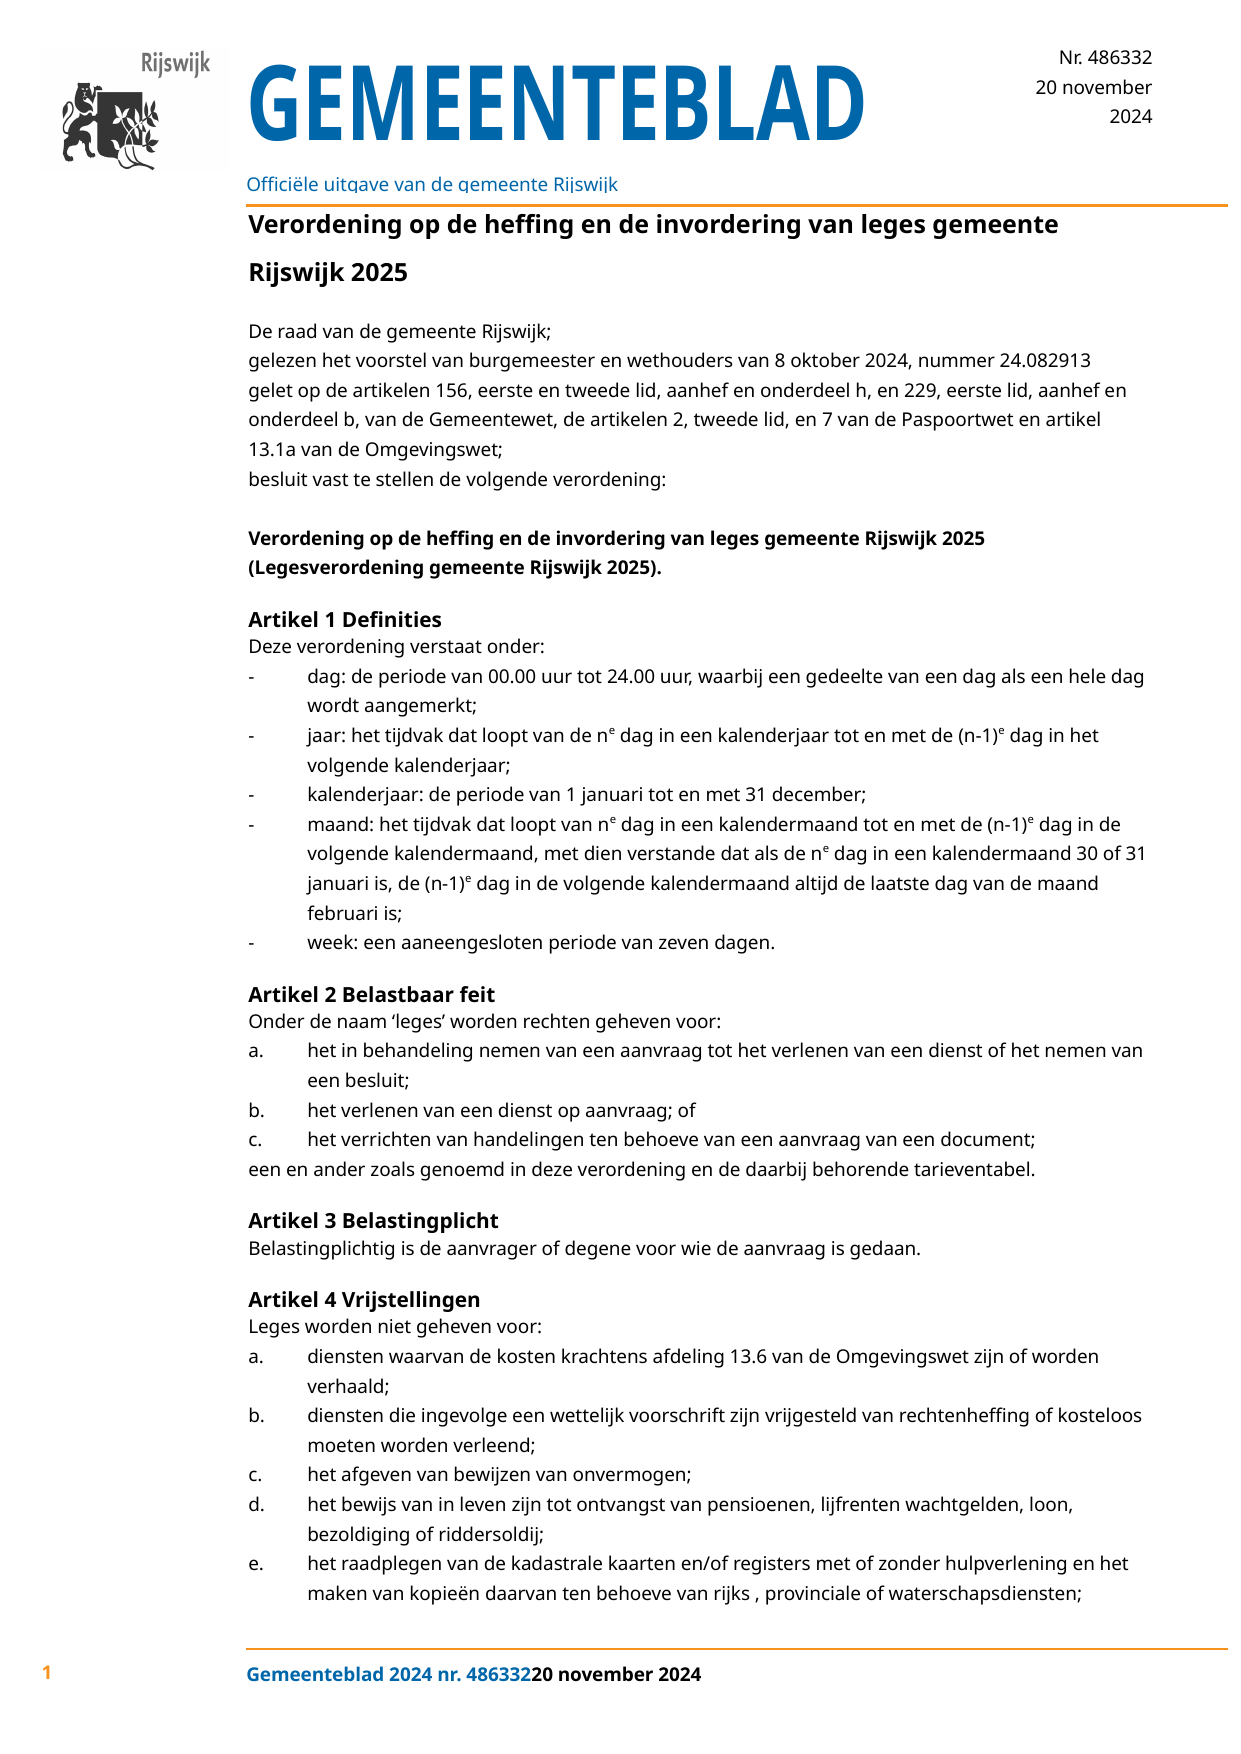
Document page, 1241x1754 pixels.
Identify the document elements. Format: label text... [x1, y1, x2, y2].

text gelezen het voorstel van burgemeester en wethouders van 8 oktober 2024, nummer 24.082913 [248, 347, 1152, 373]
text een en ander zoals genoemd in deze verordening en de daarbij behorende tarieventabel. [248, 1156, 1152, 1182]
picture [41, 47, 231, 172]
text Artikel 1 Definities [248, 605, 1152, 633]
text Onder de naam ‘leges’ worden rechten geheven voor: [248, 1008, 1152, 1034]
list maand: het tijdvak dat loopt van ne dag in een kalendermaand tot en met de (n-1)e dag in de volgende kalendermaand, met dien verstande dat als de ne dag in een kalendermaand 30 of 31 januari is, de (n-1)e dag in de volgende kalendermaand altijd de laatste dag van de maand februari is; [248, 811, 1152, 925]
list dag: de periode van 00.00 uur tot 24.00 uur, waarbij een gedeelte van een dag als een hele dag wordt aangemerkt; [248, 663, 1152, 718]
text De raad van de gemeente Rijswijk; [248, 318, 1152, 344]
list het afgeven van bewijzen van onvermogen; [248, 1462, 1152, 1487]
list week: een aaneengesloten periode van zeven dagen. [248, 929, 1152, 955]
text Artikel 4 Vrijstellingen [248, 1285, 1152, 1314]
text besluit vast te stellen de volgende verordening: [248, 466, 1152, 492]
text Leges worden niet geheven voor: [248, 1314, 1152, 1339]
list het bewijs van in leven zijn tot ontvangst van pensioenen, lijfrenten wachtgelden, loon, bezoldiging of riddersoldij; [248, 1491, 1152, 1547]
list het verlenen van een dienst op aanvraag; of [248, 1097, 1152, 1123]
text Artikel 2 Belastbaar feit [248, 980, 1152, 1008]
list jaar: het tijdvak dat loopt van de ne dag in een kalenderjaar tot en met de (n-1)e dag in het volgende kalenderjaar; [248, 722, 1152, 777]
list diensten die ingevolge een wettelijk voorschrift zijn vrijgesteld van rechtenheffing of kosteloos moeten worden verleend; [248, 1402, 1152, 1458]
list het in behandeling nemen van een aanvraag tot het verlenen van een dienst of het nemen van een besluit; [248, 1038, 1152, 1093]
list diensten waarvan de kosten krachtens afdeling 13.6 van de Omgevingswet zijn of worden verhaald; [248, 1343, 1152, 1399]
text Deze verordening verstaat onder: [248, 633, 1152, 659]
text Artikel 3 Belastingplicht [248, 1206, 1152, 1235]
text Belastingplichtig is de aanvrager of degene voor wie de aanvraag is gedaan. [248, 1235, 1152, 1261]
list kalenderjaar: de periode van 1 januari tot en met 31 december; [248, 781, 1152, 807]
list het verrichten van handelingen ten behoeve van een aanvraag van een document; [248, 1126, 1152, 1152]
text gelet op de artikelen 156, eerste en tweede lid, aanhef en onderdeel h, en 229, eerste lid, aanhef en onderdeel b, van de Gemeentewet, de artikelen 2, tweede lid, en 7 van de Paspoortwet en artikel 13.1a van de Omgevingswet; [248, 377, 1152, 462]
list het raadplegen van de kadastrale kaarten en/of registers met of zonder hulpverlening en het maken van kopieën daarvan ten behoeve van rijks , provinciale of waterschapsdiensten; [248, 1550, 1152, 1606]
text Verordening op de heffing en de invordering van leges gemeente Rijswijk 2025 (Legesverordening gemeente Rijswijk 2025). [248, 525, 1152, 580]
text Verordening op de heffing en de invordering van leges gemeente Rijswijk 2025 [248, 207, 1152, 288]
